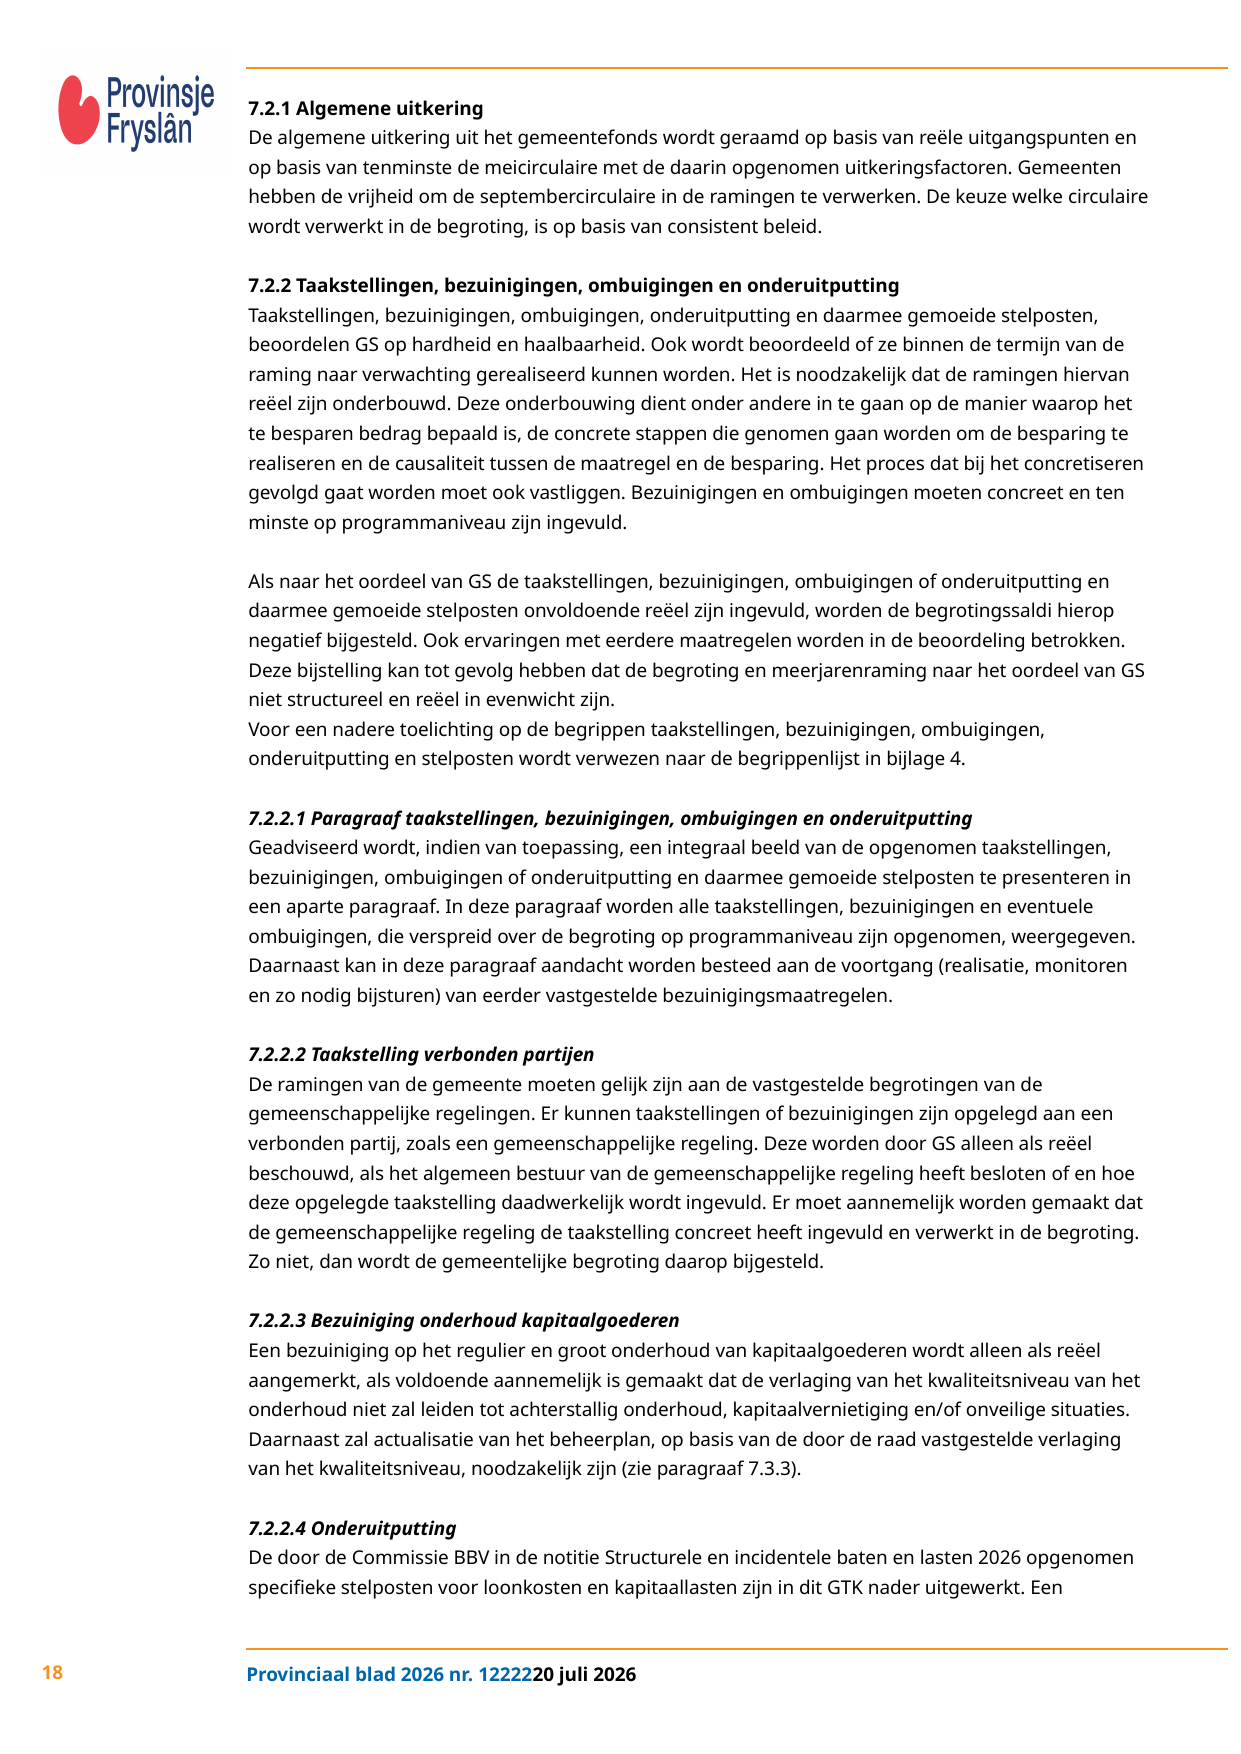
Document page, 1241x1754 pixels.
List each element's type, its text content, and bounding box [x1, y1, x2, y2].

text Taakstellingen, bezuinigingen, ombuigingen, onderuitputting en daarmee gemoeide stelposten, beoordelen GS op hardheid en haalbaarheid. Ook wordt beoordeeld of ze binnen de termijn van de raming naar verwachting gerealiseerd kunnen worden. Het is noodzakelijk dat de ramingen hiervan reëel zijn onderbouwd. Deze onderbouwing dient onder andere in te gaan op de manier waarop het te besparen bedrag bepaald is, de concrete stappen die genomen gaan worden om de besparing te realiseren en de causaliteit tussen de maatregel en de besparing. Het proces dat bij het concretiseren gevolgd gaat worden moet ook vastliggen. Bezuinigingen en ombuigingen moeten concreet en ten minste op programmaniveau zijn ingevuld. [248, 302, 1152, 535]
text 7.2.2 Taakstellingen, bezuinigingen, ombuigingen en onderuitputting [248, 272, 1152, 298]
text De ramingen van de gemeente moeten gelijk zijn aan de vastgestelde begrotingen van de gemeenschappelijke regelingen. Er kunnen taakstellingen of bezuinigingen zijn opgelegd aan een verbonden partij, zoals een gemeenschappelijke regeling. Deze worden door GS alleen als reëel beschouwd, als het algemeen bestuur van de gemeenschappelijke regeling heeft besloten of en hoe deze opgelegde taakstelling daadwerkelijk wordt ingevuld. Er moet aannemelijk worden gemaakt dat de gemeenschappelijke regeling de taakstelling concreet heeft ingevuld en verwerkt in de begroting. Zo niet, dan wordt de gemeentelijke begroting daarop bijgesteld. [248, 1071, 1152, 1274]
text 7.2.2.1 Paragraaf taakstellingen, bezuinigingen, ombuigingen en onderuitputting [248, 805, 1152, 831]
text 7.2.1 Algemene uitkering [248, 95, 1152, 121]
text Een bezuiniging op het regulier en groot onderhoud van kapitaalgoederen wordt alleen als reëel aangemerkt, als voldoende aannemelijk is gemaakt dat de verlaging van het kwaliteitsniveau van het onderhoud niet zal leiden tot achterstallig onderhoud, kapitaalvernietiging en/of onveilige situaties. Daarnaast zal actualisatie van het beheerplan, op basis van de door de raad vastgestelde verlaging van het kwaliteitsniveau, noodzakelijk zijn (zie paragraaf 7.3.3). [248, 1337, 1152, 1481]
text 7.2.2.3 Bezuiniging onderhoud kapitaalgoederen [248, 1308, 1152, 1333]
text 7.2.2.2 Taakstelling verbonden partijen [248, 1041, 1152, 1067]
text 7.2.2.4 Onderuitputting [248, 1515, 1152, 1541]
text Als naar het oordeel van GS de taakstellingen, bezuinigingen, ombuigingen of onderuitputting en daarmee gemoeide stelposten onvoldoende reëel zijn ingevuld, worden de begrotingssaldi hierop negatief bijgesteld. Ook ervaringen met eerdere maatregelen worden in de beoordeling betrokken. Deze bijstelling kan tot gevolg hebben dat de begroting en meerjarenraming naar het oordeel van GS niet structureel en reëel in evenwicht zijn. [248, 568, 1152, 712]
text Voor een nadere toelichting op de begrippen taakstellingen, bezuinigingen, ombuigingen, onderuitputting en stelposten wordt verwezen naar de begrippenlijst in bijlage 4. [248, 716, 1152, 771]
text De door de Commissie BBV in de notitie Structurele en incidentele baten en lasten 2026 opgenomen specifieke stelposten voor loonkosten en kapitaallasten zijn in dit GTK nader uitgewerkt. Een [248, 1544, 1152, 1600]
picture [41, 47, 231, 172]
text Geadviseerd wordt, indien van toepassing, een integraal beeld van de opgenomen taakstellingen, bezuinigingen, ombuigingen of onderuitputting en daarmee gemoeide stelposten te presenteren in een aparte paragraaf. In deze paragraaf worden alle taakstellingen, bezuinigingen en eventuele ombuigingen, die verspreid over de begroting op programmaniveau zijn opgenomen, weergegeven. Daarnaast kan in deze paragraaf aandacht worden besteed aan de voortgang (realisatie, monitoren en zo nodig bijsturen) van eerder vastgestelde bezuinigingsmaatregelen. [248, 834, 1152, 1008]
text De algemene uitkering uit het gemeentefonds wordt geraamd op basis van reële uitgangspunten en op basis van tenminste de meicirculaire met de daarin opgenomen uitkeringsfactoren. Gemeenten hebben de vrijheid om de septembercirculaire in de ramingen te verwerken. De keuze welke circulaire wordt verwerkt in de begroting, is op basis van consistent beleid. [248, 124, 1152, 239]
